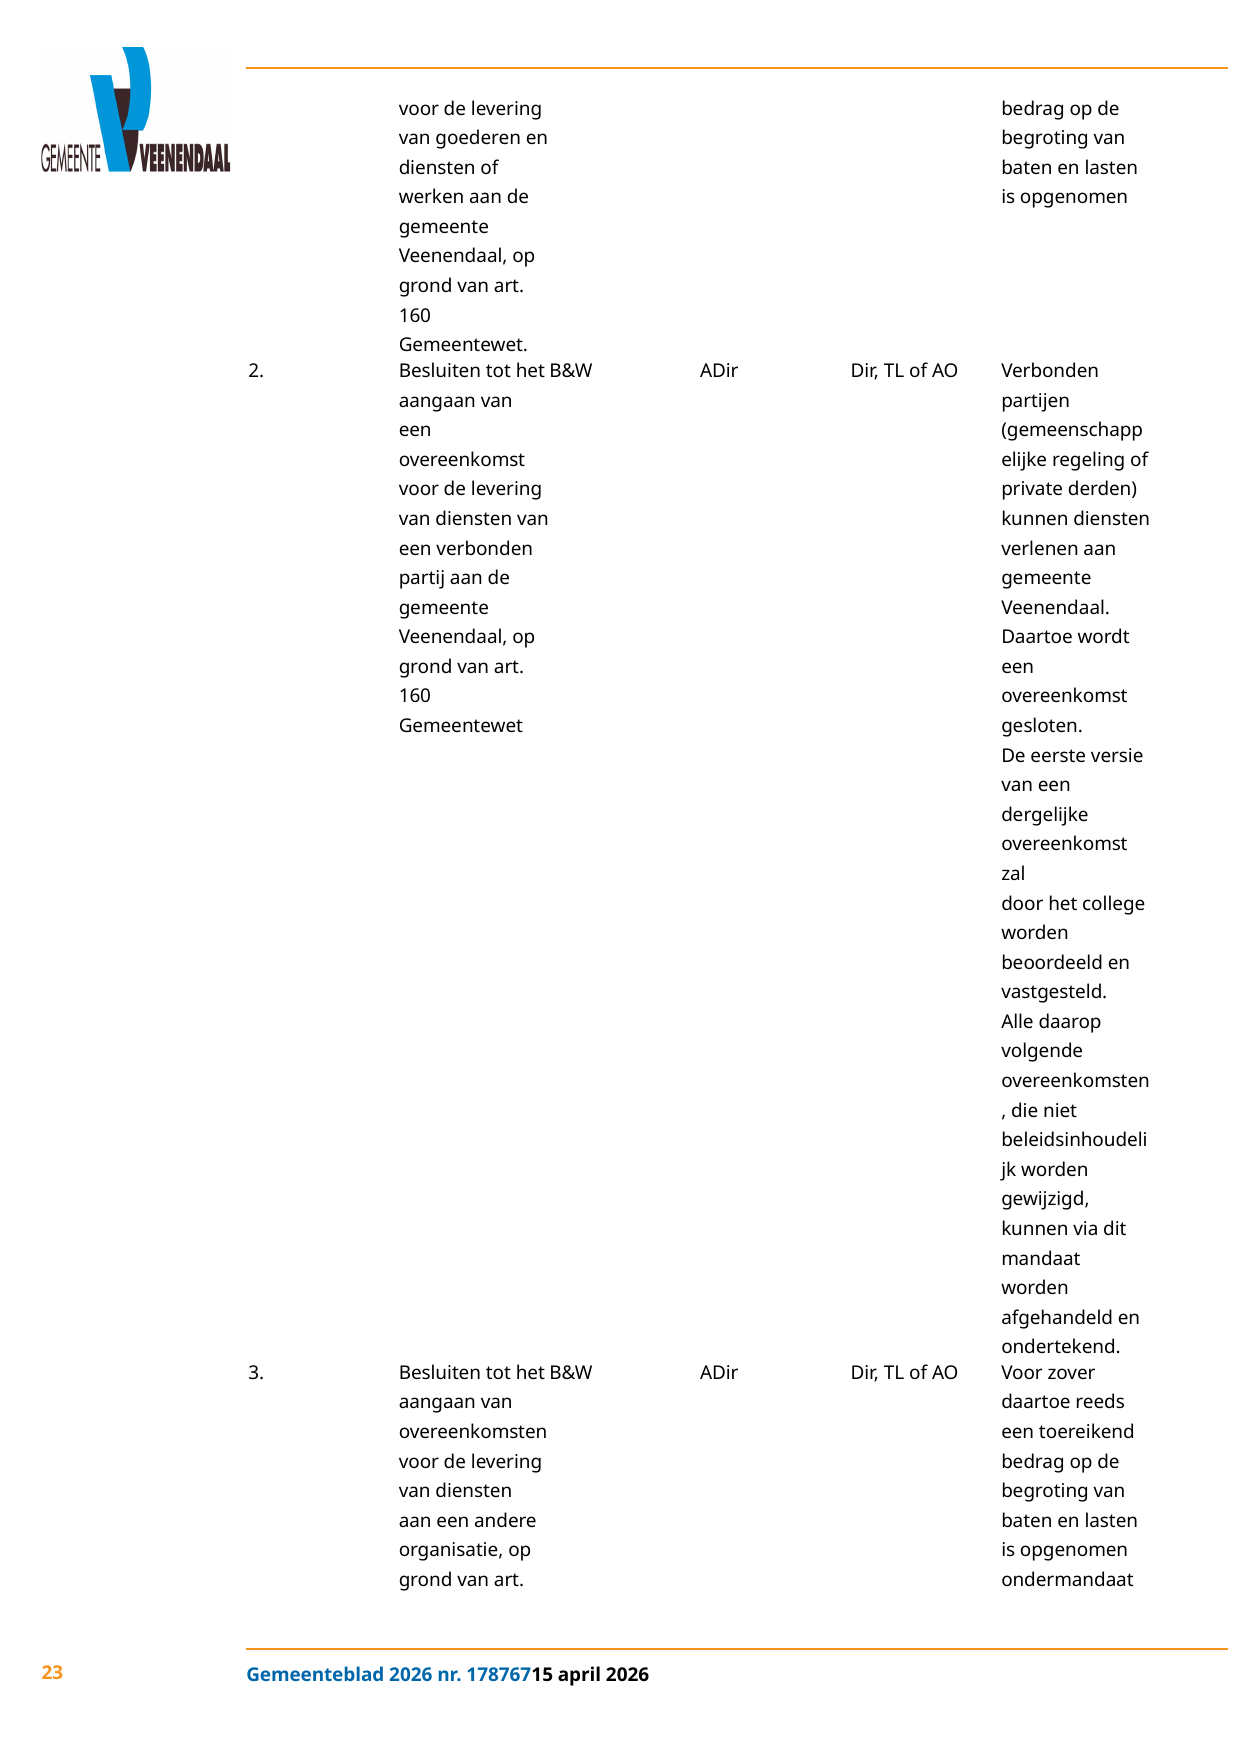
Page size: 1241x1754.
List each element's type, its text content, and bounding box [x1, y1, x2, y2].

table_cell Voor zover daartoe reeds een toereikend bedrag op de begroting van baten en lasten is opgenomen ondermandaat [1001, 1359, 1152, 1592]
table_cell [549, 95, 700, 357]
table_cell [700, 95, 850, 357]
table_cell B&W [549, 1359, 700, 1592]
table_cell 2. [248, 357, 398, 1359]
table_cell bedrag op de begroting van baten en lasten is opgenomen [1001, 95, 1152, 357]
table_cell 3. [248, 1359, 398, 1592]
table_cell Besluiten tot het aangaan van een overeenkomst voor de levering van diensten van een verbonden partij aan de gemeente Veenendaal, op grond van art. 160 Gemeentewet [399, 357, 549, 1359]
table_cell ADir [700, 1359, 850, 1592]
table_cell Besluiten tot het aangaan van overeenkomsten voor de levering van diensten aan een andere organisatie, op grond van art. [399, 1359, 549, 1592]
table_cell [850, 95, 1001, 357]
table_cell ADir [700, 357, 850, 1359]
picture [41, 47, 130, 172]
table_cell Dir, TL of AO [850, 1359, 1001, 1592]
table_cell voor de levering van goederen en diensten of werken aan de gemeente Veenendaal, op grond van art. 160 Gemeentewet. [399, 95, 549, 357]
picture [123, 47, 231, 172]
table_cell Dir, TL of AO [850, 357, 1001, 1359]
table_cell B&W [549, 357, 700, 1359]
table_cell [248, 95, 398, 357]
table_cell Verbonden partijen (gemeenschappelijke regeling of private derden) kunnen diensten verlenen aan gemeente Veenendaal. Daartoe wordt een overeenkomst gesloten. De eerste versie van een dergelijke overeenkomst zal door het college worden beoordeeld en vastgesteld. Alle daarop volgende overeenkomsten, die niet beleidsinhoudelijk worden gewijzigd, kunnen via dit mandaat worden afgehandeld en ondertekend. [1001, 357, 1152, 1359]
